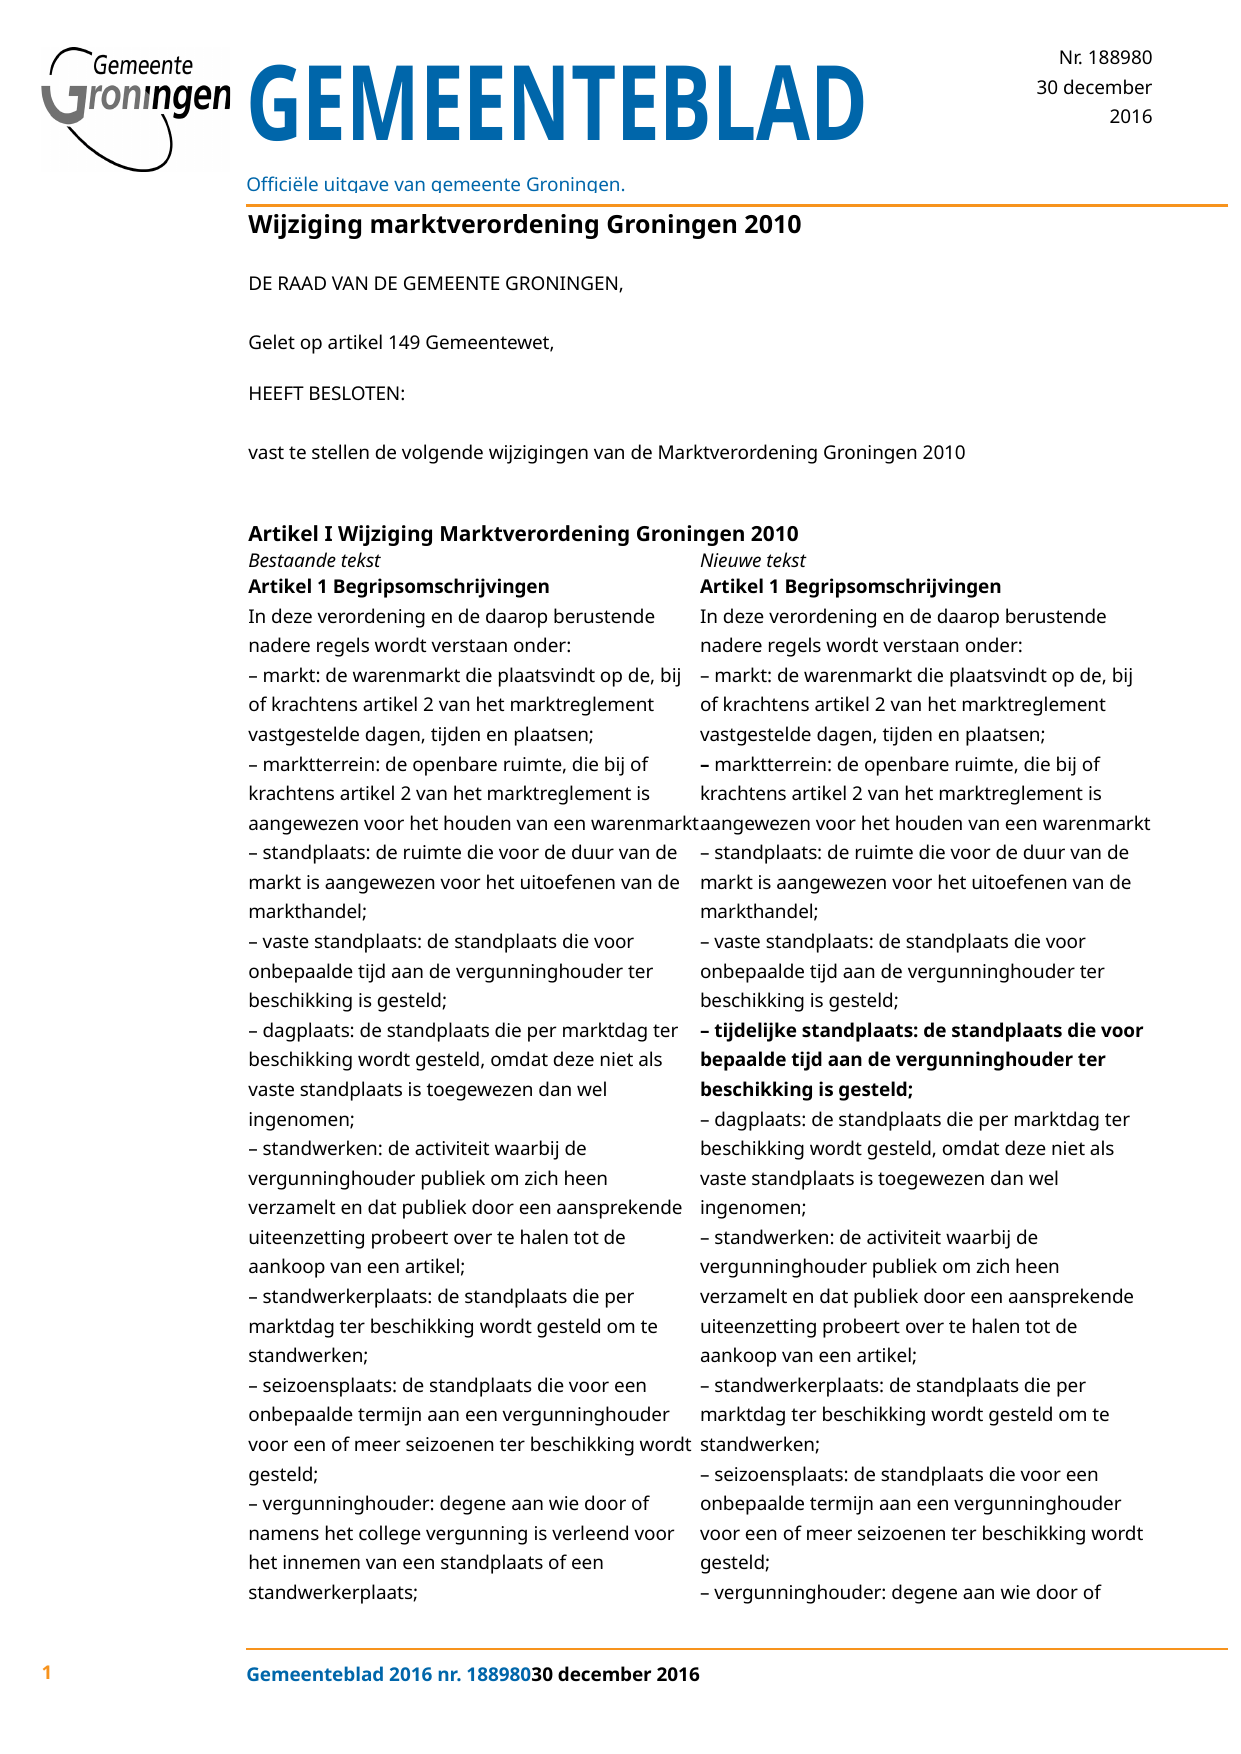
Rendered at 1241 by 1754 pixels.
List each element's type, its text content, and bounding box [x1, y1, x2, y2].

table_header Nieuwe tekst [700, 548, 1152, 573]
table_cell Artikel 1 Begripsomschrijvingen In deze verordening en de daarop berustende nadere regels wordt verstaan onder: – markt: de warenmarkt die plaatsvindt op de, bij of krachtens artikel 2 van het marktreglement vastgestelde dagen, tijden en plaatsen; – marktterrein: de openbare ruimte, die bij of krachtens artikel 2 van het marktreglement is aangewezen voor het houden van een warenmarkt – standplaats: de ruimte die voor de duur van de markt is aangewezen voor het uitoefenen van de markthandel; – vaste standplaats: de standplaats die voor onbepaalde tijd aan de vergunninghouder ter beschikking is gesteld; – dagplaats: de standplaats die per marktdag ter beschikking wordt gesteld, omdat deze niet als vaste standplaats is toegewezen dan wel ingenomen; – standwerken: de activiteit waarbij de vergunninghouder publiek om zich heen verzamelt en dat publiek door een aansprekende uiteenzetting probeert over te halen tot de aankoop van een artikel; – standwerkerplaats: de standplaats die per marktdag ter beschikking wordt gesteld om te standwerken; – seizoensplaats: de standplaats die voor een onbepaalde termijn aan een vergunninghouder voor een of meer seizoenen ter beschikking wordt gesteld; – vergunninghouder: degene aan wie door of namens het college vergunning is verleend voor het innemen van een standplaats of een standwerkerplaats; [248, 573, 700, 1605]
text vast te stellen de volgende wijzigingen van de Marktverordening Groningen 2010 [248, 439, 1152, 465]
picture [41, 47, 231, 172]
text DE RAAD VAN DE GEMEENTE GRONINGEN, [248, 270, 1152, 296]
text Gelet op artikel 149 Gemeentewet, [248, 329, 1152, 355]
table_header Bestaande tekst [248, 548, 700, 573]
text HEEFT BESLOTEN: [248, 380, 1152, 406]
text Artikel I Wijziging Marktverordening Groningen 2010 [248, 519, 1152, 547]
table_cell Artikel 1 Begripsomschrijvingen In deze verordening en de daarop berustende nadere regels wordt verstaan onder: – markt: de warenmarkt die plaatsvindt op de, bij of krachtens artikel 2 van het marktreglement vastgestelde dagen, tijden en plaatsen; – marktterrein: de openbare ruimte, die bij of krachtens artikel 2 van het marktreglement is aangewezen voor het houden van een warenmarkt – standplaats: de ruimte die voor de duur van de markt is aangewezen voor het uitoefenen van de markthandel; – vaste standplaats: de standplaats die voor onbepaalde tijd aan de vergunninghouder ter beschikking is gesteld; – tijdelijke standplaats: de standplaats die voor bepaalde tijd aan de vergunninghouder ter beschikking is gesteld; – dagplaats: de standplaats die per marktdag ter beschikking wordt gesteld, omdat deze niet als vaste standplaats is toegewezen dan wel ingenomen; – standwerken: de activiteit waarbij de vergunninghouder publiek om zich heen verzamelt en dat publiek door een aansprekende uiteenzetting probeert over te halen tot de aankoop van een artikel; – standwerkerplaats: de standplaats die per marktdag ter beschikking wordt gesteld om te standwerken; – seizoensplaats: de standplaats die voor een onbepaalde termijn aan een vergunninghouder voor een of meer seizoenen ter beschikking wordt gesteld; – vergunninghouder: degene aan wie door of [700, 573, 1152, 1605]
text Wijziging marktverordening Groningen 2010 [248, 207, 1152, 241]
